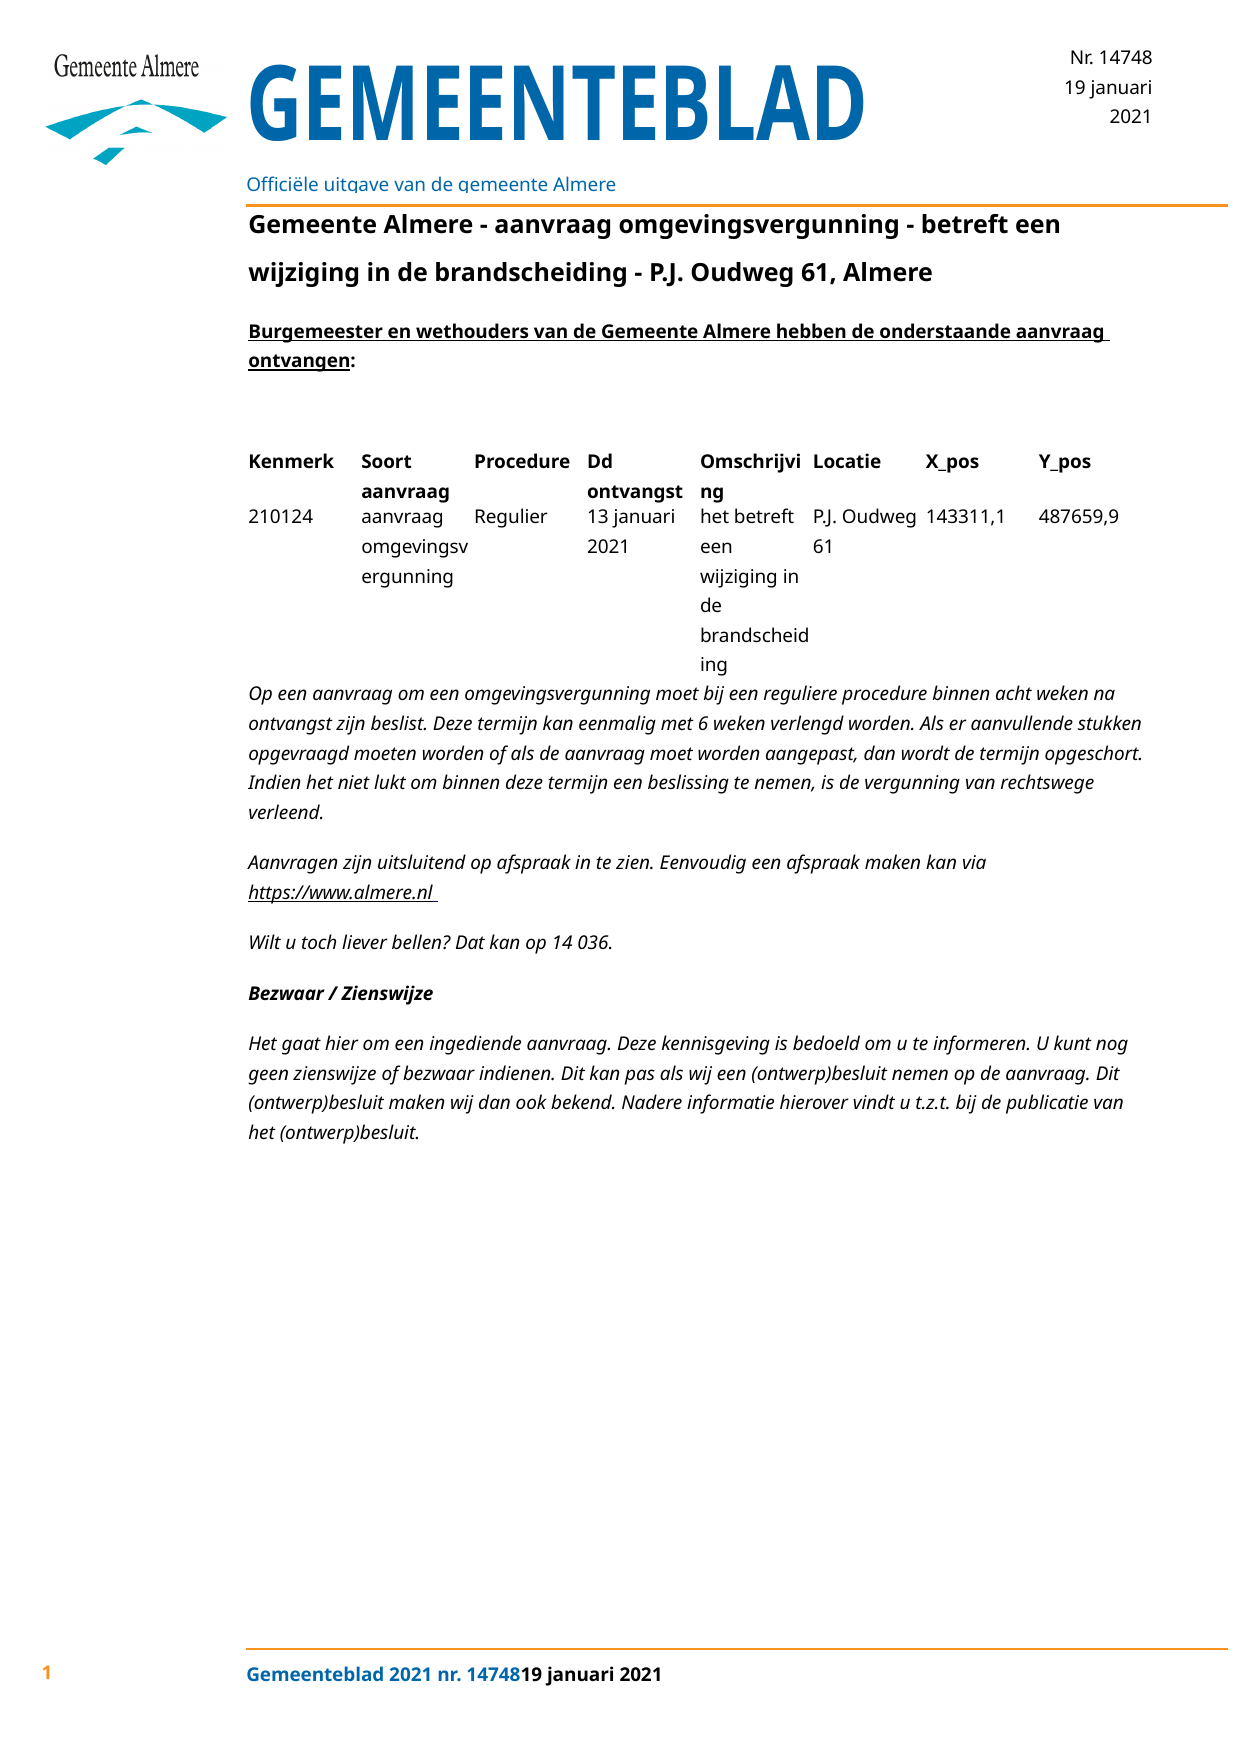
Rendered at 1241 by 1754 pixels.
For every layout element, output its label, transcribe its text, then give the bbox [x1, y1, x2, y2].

text Aanvragen zijn uitsluitend op afspraak in te zien. Eenvoudig een afspraak maken kan via https://www.almere.nl [248, 849, 1152, 905]
text Het gaat hier om een ingediende aanvraag. Deze kennisgeving is bedoeld om u te informeren. U kunt nog geen zienswijze of bezwaar indienen. Dit kan pas als wij een (ontwerp)besluit nemen op de aanvraag. Dit (ontwerp)besluit maken wij dan ook bekend. Nadere informatie hierover vindt u t.z.t. bij de publicatie van het (ontwerp)besluit. [248, 1030, 1152, 1145]
table_cell 487659,9 [1039, 504, 1152, 677]
table_cell het betreft een wijziging in de brandscheiding [700, 504, 813, 677]
table_header Y_pos [1039, 449, 1152, 504]
table_header Kenmerk [248, 449, 361, 504]
picture [41, 47, 231, 172]
text Gemeente Almere - aanvraag omgevingsvergunning - betreft een wijziging in de brandscheiding - P.J. Oudweg 61, Almere [248, 207, 1152, 288]
table_header Omschrijving [700, 449, 813, 504]
text Bezwaar / Zienswijze [248, 980, 1152, 1006]
table_header Procedure [474, 449, 587, 504]
text Op een aanvraag om een omgevingsvergunning moet bij een reguliere procedure binnen acht weken na ontvangst zijn beslist. Deze termijn kan eenmalig met 6 weken verlengd worden. Als er aanvullende stukken opgevraagd moeten worden of als de aanvraag moet worden aangepast, dan wordt de termijn opgeschort. Indien het niet lukt om binnen deze termijn een beslissing te nemen, is de vergunning van rechtswege verleend. [248, 681, 1152, 825]
table_cell 143311,1 [926, 504, 1038, 677]
table_cell P.J. Oudweg 61 [813, 504, 926, 677]
table_cell aanvraag omgevingsvergunning [361, 504, 474, 677]
table_cell 210124 [248, 504, 361, 677]
table_header Locatie [813, 449, 926, 504]
table_cell Regulier [474, 504, 587, 677]
table_header Soort aanvraag [361, 449, 474, 504]
table_header Dd ontvangst [587, 449, 700, 504]
text Wilt u toch liever bellen? Dat kan op 14 036. [248, 929, 1152, 955]
table_header X_pos [926, 449, 1038, 504]
text Burgemeester en wethouders van de Gemeente Almere hebben de onderstaande aanvraag ontvangen: [248, 318, 1152, 373]
table_cell 13 januari 2021 [587, 504, 700, 677]
